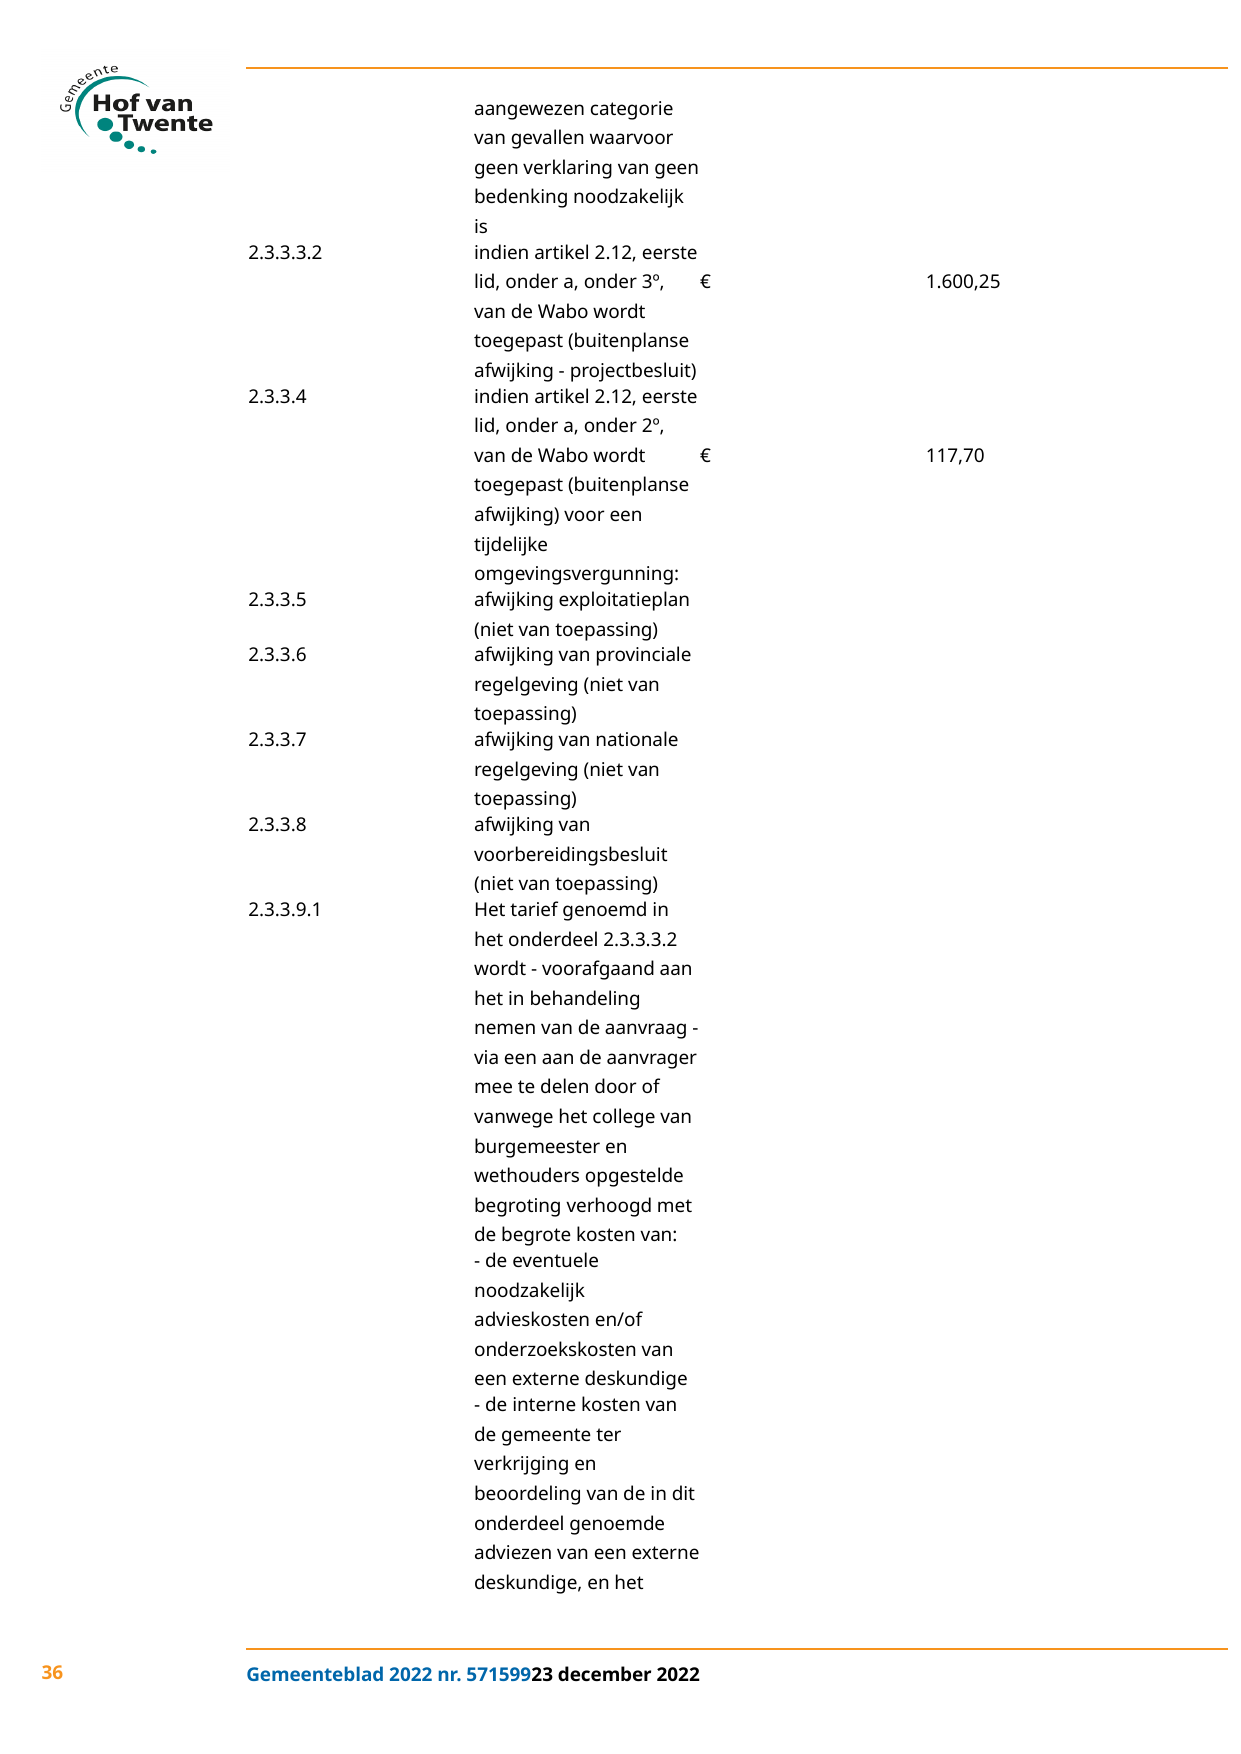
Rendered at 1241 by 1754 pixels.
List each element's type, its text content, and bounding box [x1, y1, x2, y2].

picture [41, 47, 231, 172]
table_cell - de interne kosten van de gemeente ter verkrijging en beoordeling van de in dit onderdeel genoemde adviezen van een externe deskundige, en het [474, 1391, 700, 1594]
table_cell Het tarief genoemd in het onderdeel 2.3.3.3.2 wordt - voorafgaand aan het in behandeling nemen van de aanvraag - via een aan de aanvrager mee te delen door of vanwege het college van burgemeester en wethouders opgestelde begroting verhoogd met de begrote kosten van: [474, 896, 700, 1247]
table_cell afwijking van voorbereidingsbesluit (niet van toepassing) [474, 811, 700, 896]
table_cell indien artikel 2.12, eerste lid, onder a, onder 2º, van de Wabo wordt toegepast (buitenplanse afwijking) voor een tijdelijke omgevingsvergunning: [474, 383, 700, 586]
table_cell 2.3.3.5 [248, 586, 474, 641]
table_cell [700, 896, 926, 1247]
table_cell [700, 95, 926, 239]
table_cell [700, 586, 926, 641]
table_cell 2.3.3.9.1 [248, 896, 474, 1247]
table_cell aangewezen categorie van gevallen waarvoor geen verklaring van geen bedenking noodzakelijk is [474, 95, 700, 239]
table_cell [700, 1247, 926, 1391]
table_cell [926, 641, 1152, 726]
table_cell afwijking van nationale regelgeving (niet van toepassing) [474, 726, 700, 811]
table_cell 2.3.3.4 [248, 383, 474, 586]
table_cell [926, 1247, 1152, 1391]
table_cell 1.600,25 [926, 239, 1152, 383]
table_cell [700, 641, 926, 726]
table_cell € [700, 239, 926, 383]
table_cell 2.3.3.3.2 [248, 239, 474, 383]
table_cell 2.3.3.8 [248, 811, 474, 896]
table_cell [700, 811, 926, 896]
table_cell [248, 1391, 474, 1594]
table_cell indien artikel 2.12, eerste lid, onder a, onder 3º, van de Wabo wordt toegepast (buitenplanse afwijking - projectbesluit) [474, 239, 700, 383]
table_cell 2.3.3.6 [248, 641, 474, 726]
table_cell [926, 726, 1152, 811]
table_cell 117,70 [926, 383, 1152, 586]
table_cell [248, 95, 474, 239]
table_cell [926, 1391, 1152, 1594]
table_cell € [700, 383, 926, 586]
table_cell [248, 1247, 474, 1391]
table_cell [926, 586, 1152, 641]
table_cell [926, 811, 1152, 896]
table_cell [700, 1391, 926, 1594]
table_cell [700, 726, 926, 811]
table_cell afwijking exploitatieplan (niet van toepassing) [474, 586, 700, 641]
table_cell [926, 896, 1152, 1247]
table_cell 2.3.3.7 [248, 726, 474, 811]
table_cell afwijking van provinciale regelgeving (niet van toepassing) [474, 641, 700, 726]
table_cell [926, 95, 1152, 239]
table_cell - de eventuele noodzakelijk advieskosten en/of onderzoekskosten van een externe deskundige [474, 1247, 700, 1391]
